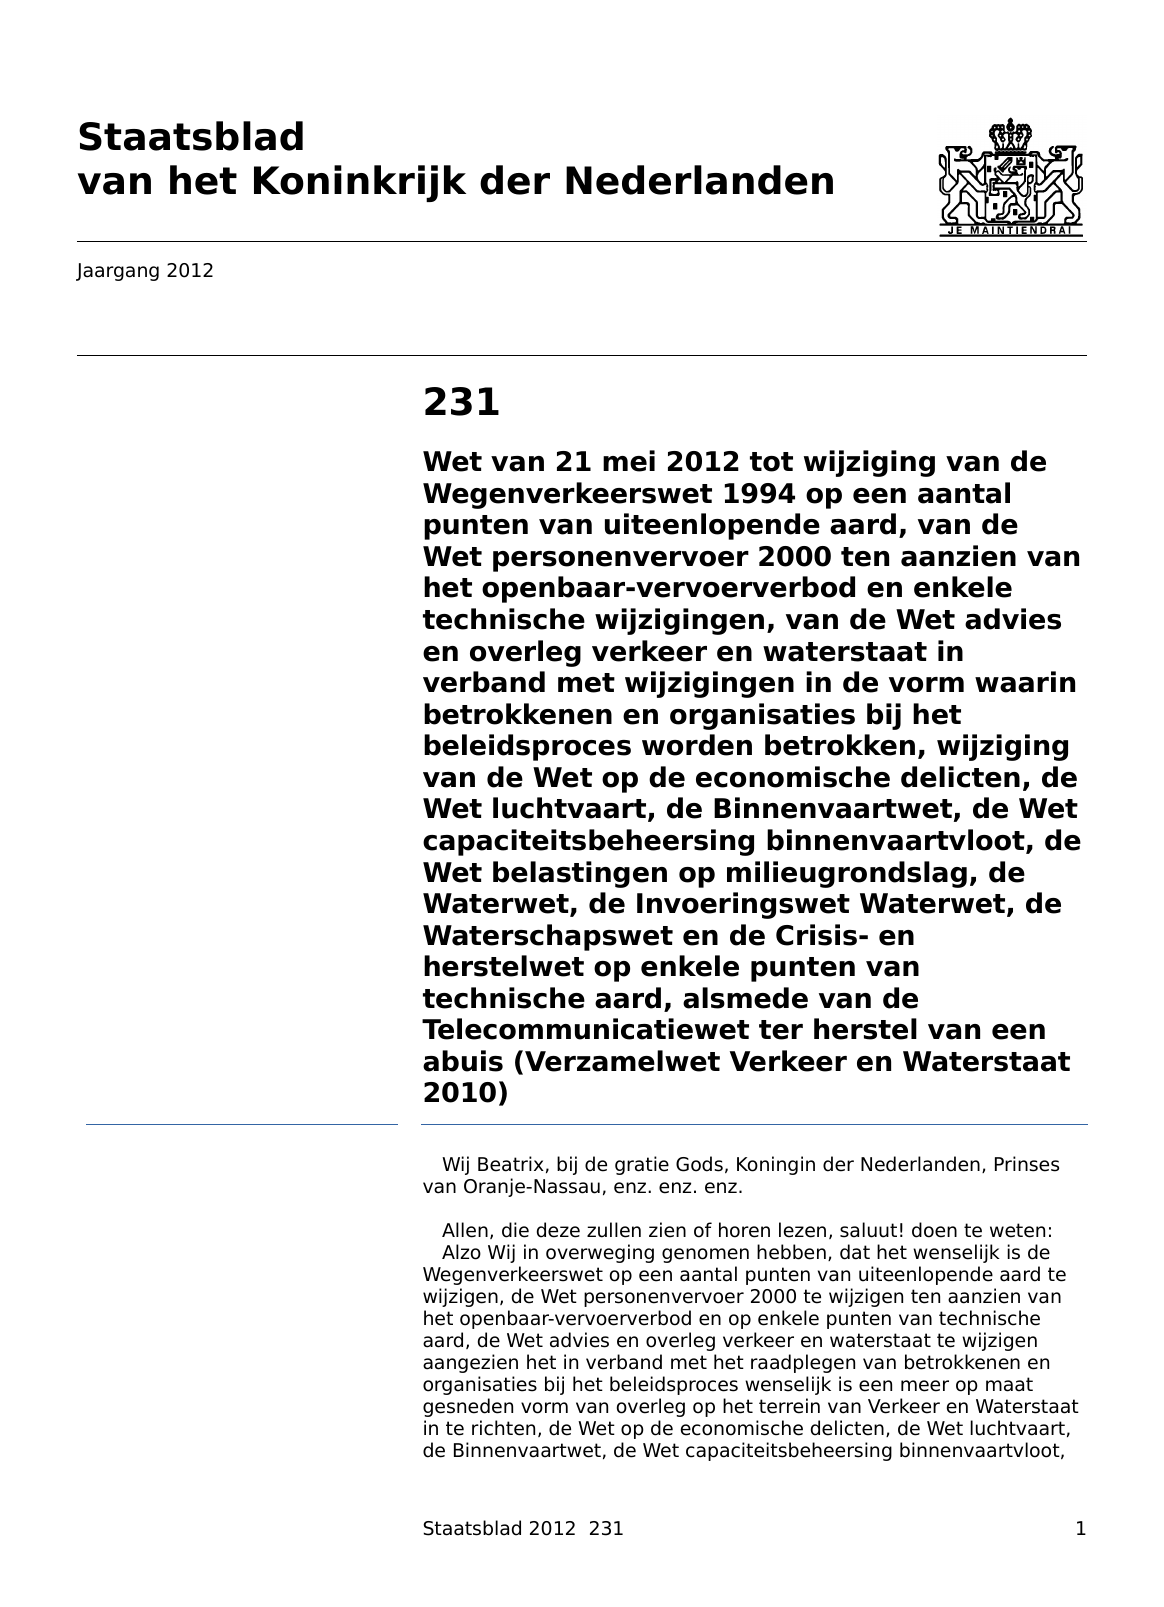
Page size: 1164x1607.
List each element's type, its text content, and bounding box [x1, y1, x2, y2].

picture [936, 115, 1087, 240]
table_cell Jaargang 2012 [77, 242, 1087, 355]
table_header Staatsblad van het Koninkrijk der Nederlanden [77, 100, 886, 241]
text Wij Beatrix, bij de gratie Gods, Koningin der Nederlanden, Prinses van Oranje-Nassau, enz. enz. enz. [422, 1154, 1087, 1198]
subtitle 231 [422, 381, 1087, 424]
text Wet van 21 mei 2012 tot wijziging van de Wegenverkeerswet 1994 op een aantal punten van uiteenlopende aard, van de Wet personenvervoer 2000 ten aanzien van het openbaar-vervoerverbod en enkele technische wijzigingen, van de Wet advies en overleg verkeer en waterstaat in verband met wijzigingen in de vorm waarin betrokkenen en organisaties bij het beleidsproces worden betrokken, wijziging van de Wet op de economische delicten, de Wet luchtvaart, de Binnenvaartwet, de Wet capaciteitsbeheersing binnenvaartvloot, de Wet belastingen op milieugrondslag, de Waterwet, de Invoeringswet Waterwet, de Waterschapswet en de Crisis- en herstelwet op enkele punten van technische aard, alsmede van de Telecommunicatiewet ter herstel van een abuis (Verzamelwet Verkeer en Waterstaat 2010) [422, 447, 1087, 1109]
text Allen, die deze zullen zien of horen lezen, saluut! doen te weten: [422, 1220, 1087, 1242]
text Alzo Wij in overweging genomen hebben, dat het wenselijk is de Wegenverkeerswet op een aantal punten van uiteenlopende aard te wijzigen, de Wet personenvervoer 2000 te wijzigen ten aanzien van het openbaar-vervoerverbod en op enkele punten van technische aard, de Wet advies en overleg verkeer en waterstaat te wijzigen aangezien het in verband met het raadplegen van betrokkenen en organisaties bij het beleidsproces wenselijk is een meer op maat gesneden vorm van overleg op het terrein van Verkeer en Waterstaat in te richten, de Wet op de economische delicten, de Wet luchtvaart, de Binnenvaartwet, de Wet capaciteitsbeheersing binnenvaartvloot, [422, 1242, 1087, 1462]
table_header [886, 100, 1087, 241]
